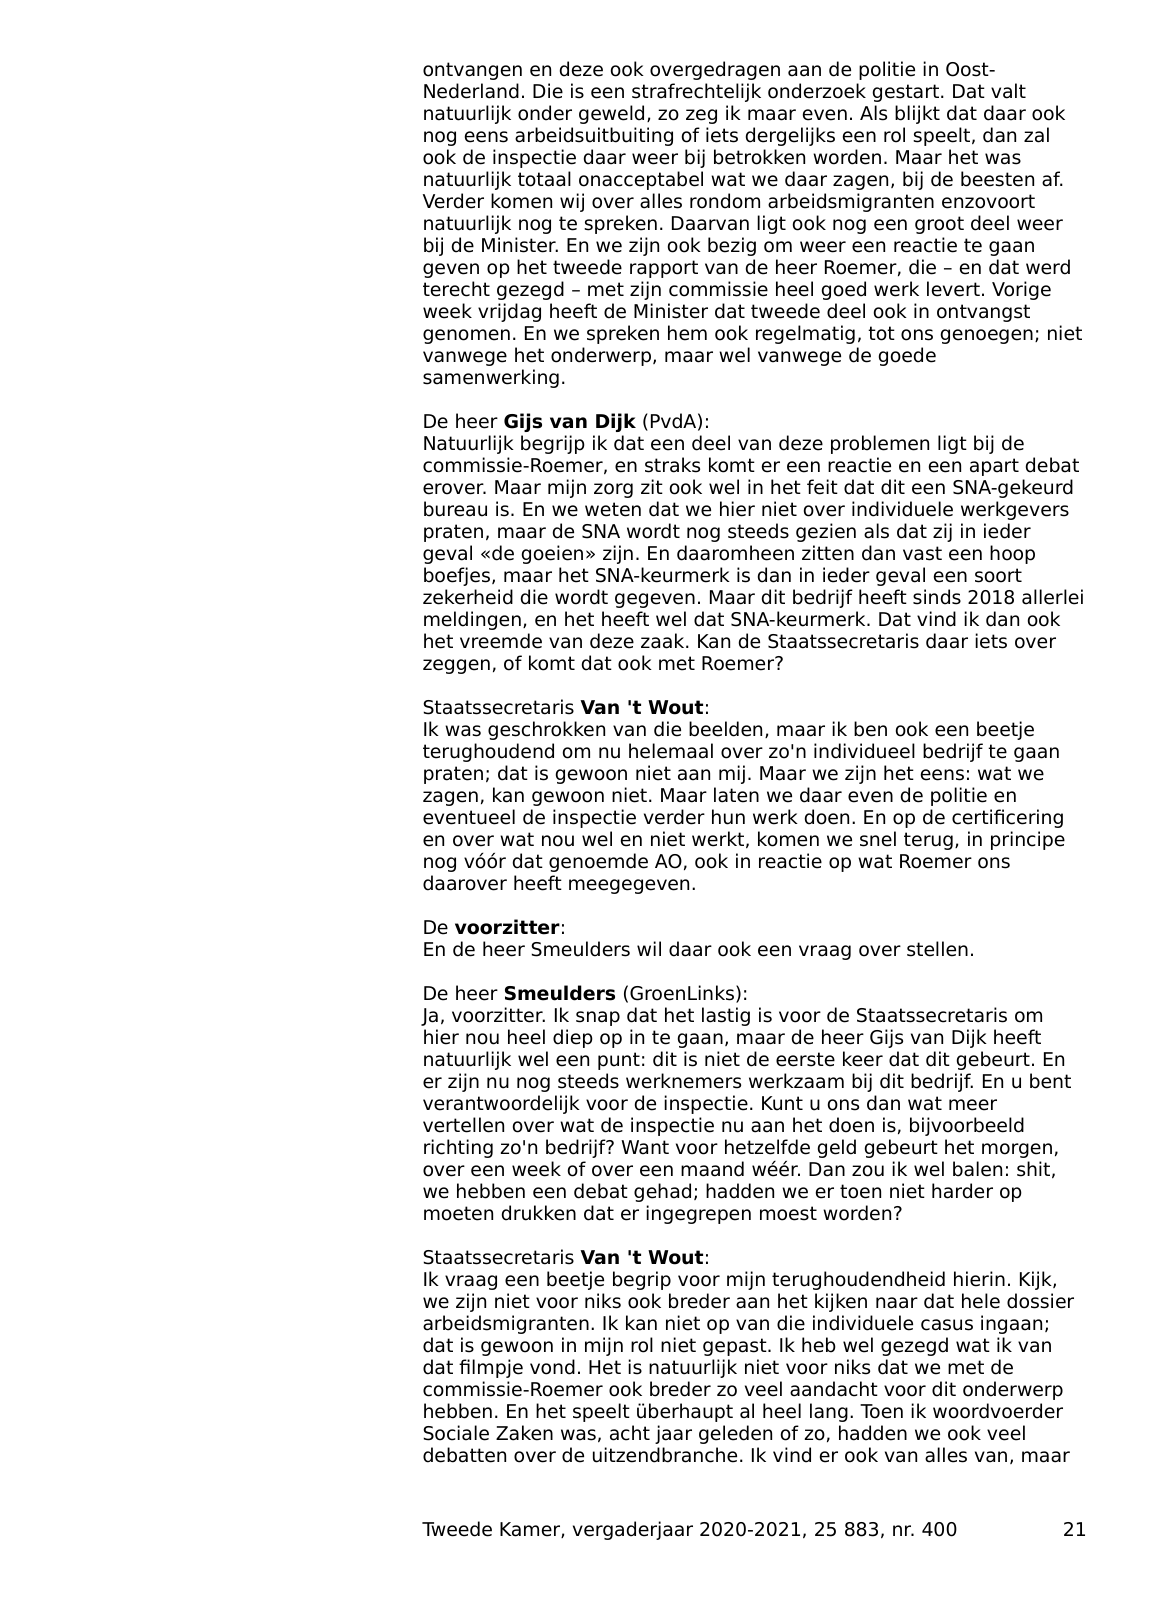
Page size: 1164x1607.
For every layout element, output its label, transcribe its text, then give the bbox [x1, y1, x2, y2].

text Natuurlijk begrijp ik dat een deel van deze problemen ligt bij de commissie-Roemer, en straks komt er een reactie en een apart debat erover. Maar mijn zorg zit ook wel in het feit dat dit een SNA-gekeurd bureau is. En we weten dat we hier niet over individuele werkgevers praten, maar de SNA wordt nog steeds gezien als dat zij in ieder geval «de goeien» zijn. En daaromheen zitten dan vast een hoop boefjes, maar het SNA-keurmerk is dan in ieder geval een soort zekerheid die wordt gegeven. Maar dit bedrijf heeft sinds 2018 allerlei meldingen, en het heeft wel dat SNA-keurmerk. Dat vind ik dan ook het vreemde van deze zaak. Kan de Staatssecretaris daar iets over zeggen, of komt dat ook met Roemer? [422, 433, 1087, 675]
text Ja, voorzitter. Ik snap dat het lastig is voor de Staatssecretaris om hier nou heel diep op in te gaan, maar de heer Gijs van Dijk heeft natuurlijk wel een punt: dit is niet de eerste keer dat dit gebeurt. En er zijn nu nog steeds werknemers werkzaam bij dit bedrijf. En u bent verantwoordelijk voor de inspectie. Kunt u ons dan wat meer vertellen over wat de inspectie nu aan het doen is, bijvoorbeeld richting zo'n bedrijf? Want voor hetzelfde geld gebeurt het morgen, over een week of over een maand wéér. Dan zou ik wel balen: shit, we hebben een debat gehad; hadden we er toen niet harder op moeten drukken dat er ingegrepen moest worden? [422, 1005, 1087, 1225]
text En de heer Smeulders wil daar ook een vraag over stellen. [422, 939, 1087, 961]
text De heer Smeulders (GroenLinks): [422, 983, 1087, 1005]
text Staatssecretaris Van 't Wout: [422, 1247, 1087, 1269]
text Ik vraag een beetje begrip voor mijn terughoudendheid hierin. Kijk, we zijn niet voor niks ook breder aan het kijken naar dat hele dossier arbeidsmigranten. Ik kan niet op van die individuele casus ingaan; dat is gewoon in mijn rol niet gepast. Ik heb wel gezegd wat ik van dat filmpje vond. Het is natuurlijk niet voor niks dat we met de commissie-Roemer ook breder zo veel aandacht voor dit onderwerp hebben. En het speelt überhaupt al heel lang. Toen ik woordvoerder Sociale Zaken was, acht jaar geleden of zo, hadden we ook veel debatten over de uitzendbranche. Ik vind er ook van alles van, maar [422, 1269, 1087, 1467]
text Ik was geschrokken van die beelden, maar ik ben ook een beetje terughoudend om nu helemaal over zo'n individueel bedrijf te gaan praten; dat is gewoon niet aan mij. Maar we zijn het eens: wat we zagen, kan gewoon niet. Maar laten we daar even de politie en eventueel de inspectie verder hun werk doen. En op de certificering en over wat nou wel en niet werkt, komen we snel terug, in principe nog vóór dat genoemde AO, ook in reactie op wat Roemer ons daarover heeft meegegeven. [422, 719, 1087, 895]
text De voorzitter: [422, 917, 1087, 939]
text ontvangen en deze ook overgedragen aan de politie in Oost-Nederland. Die is een strafrechtelijk onderzoek gestart. Dat valt natuurlijk onder geweld, zo zeg ik maar even. Als blijkt dat daar ook nog eens arbeidsuitbuiting of iets dergelijks een rol speelt, dan zal ook de inspectie daar weer bij betrokken worden. Maar het was natuurlijk totaal onacceptabel wat we daar zagen, bij de beesten af. Verder komen wij over alles rondom arbeidsmigranten enzovoort natuurlijk nog te spreken. Daarvan ligt ook nog een groot deel weer bij de Minister. En we zijn ook bezig om weer een reactie te gaan geven op het tweede rapport van de heer Roemer, die – en dat werd terecht gezegd – met zijn commissie heel goed werk levert. Vorige week vrijdag heeft de Minister dat tweede deel ook in ontvangst genomen. En we spreken hem ook regelmatig, tot ons genoegen; niet vanwege het onderwerp, maar wel vanwege de goede samenwerking. [422, 59, 1087, 389]
text De heer Gijs van Dijk (PvdA): [422, 411, 1087, 433]
text Staatssecretaris Van 't Wout: [422, 697, 1087, 719]
